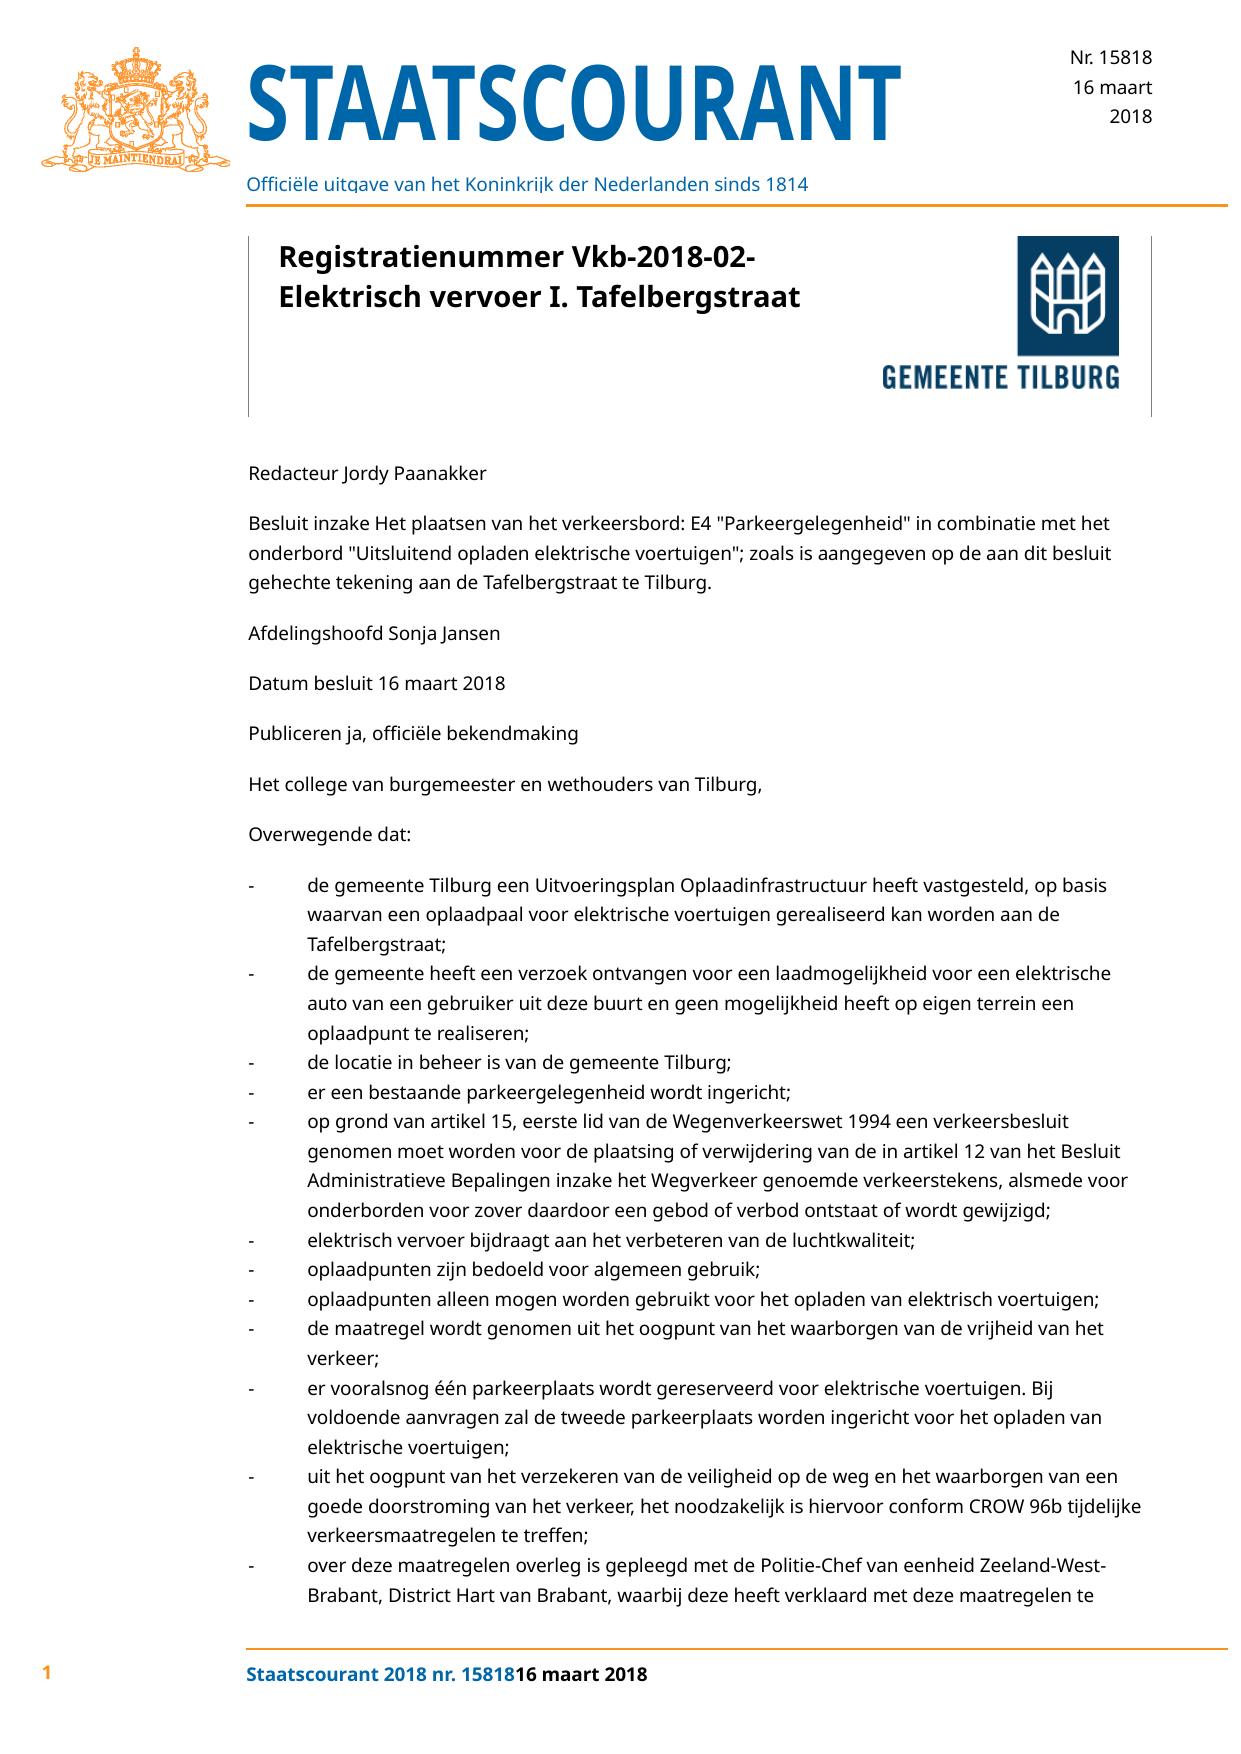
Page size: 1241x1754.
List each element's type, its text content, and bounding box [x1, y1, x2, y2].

text Publiceren ja, officiële bekendmaking [248, 721, 1152, 746]
text Overwegende dat: [248, 821, 1152, 847]
list elektrisch vervoer bijdraagt aan het verbeteren van de luchtkwaliteit; [248, 1227, 1152, 1253]
picture [882, 236, 1119, 391]
list er een bestaande parkeergelegenheid wordt ingericht; [248, 1079, 1152, 1105]
text Het college van burgemeester en wethouders van Tilburg, [248, 771, 1152, 797]
list de maatregel wordt genomen uit het oogpunt van het waarborgen van de vrijheid van het verkeer; [248, 1316, 1152, 1371]
list de gemeente heeft een verzoek ontvangen voor een laadmogelijkheid voor een elektrische auto van een gebruiker uit deze buurt en geen mogelijkheid heeft op eigen terrein een oplaadpunt te realiseren; [248, 961, 1152, 1046]
list oplaadpunten zijn bedoeld voor algemeen gebruik; [248, 1256, 1152, 1282]
picture [41, 47, 231, 172]
text Afdelingshoofd Sonja Jansen [248, 620, 1152, 646]
text Datum besluit 16 maart 2018 [248, 670, 1152, 696]
list de locatie in beheer is van de gemeente Tilburg; [248, 1049, 1152, 1075]
list er vooralsnog één parkeerplaats wordt gereserveerd voor elektrische voertuigen. Bij voldoende aanvragen zal de tweede parkeerplaats worden ingericht voor het opladen van elektrische voertuigen; [248, 1375, 1152, 1460]
list over deze maatregelen overleg is gepleegd met de Politie-Chef van eenheid Zeeland-West-Brabant, District Hart van Brabant, waarbij deze heeft verklaard met deze maatregelen te [248, 1552, 1152, 1608]
list op grond van artikel 15, eerste lid van de Wegenverkeerswet 1994 een verkeersbesluit genomen moet worden voor de plaatsing of verwijdering van de in artikel 12 van het Besluit Administratieve Bepalingen inzake het Wegverkeer genoemde verkeerstekens, alsmede voor onderborden voor zover daardoor een gebod of verbod ontstaat of wordt gewijzigd; [248, 1108, 1152, 1223]
text Redacteur Jordy Paanakker [248, 460, 1152, 486]
list uit het oogpunt van het verzekeren van de veiligheid op de weg en het waarborgen van een goede doorstroming van het verkeer, het noodzakelijk is hiervoor conform CROW 96b tijdelijke verkeersmaatregelen te treffen; [248, 1463, 1152, 1548]
table_header [850, 236, 1151, 417]
list de gemeente Tilburg een Uitvoeringsplan Oplaadinfrastructuur heeft vastgesteld, op basis waarvan een oplaadpaal voor elektrische voertuigen gerealiseerd kan worden aan de Tafelbergstraat; [248, 872, 1152, 957]
text Besluit inzake Het plaatsen van het verkeersbord: E4 "Parkeergelegenheid" in combinatie met het onderbord "Uitsluitend opladen elektrische voertuigen"; zoals is aangegeven op de aan dit besluit gehechte tekening aan de Tafelbergstraat te Tilburg. [248, 510, 1152, 595]
table_header Registratienummer Vkb-2018-02-Elektrisch vervoer I. Tafelbergstraat [249, 236, 850, 417]
list oplaadpunten alleen mogen worden gebruikt voor het opladen van elektrisch voertuigen; [248, 1286, 1152, 1312]
